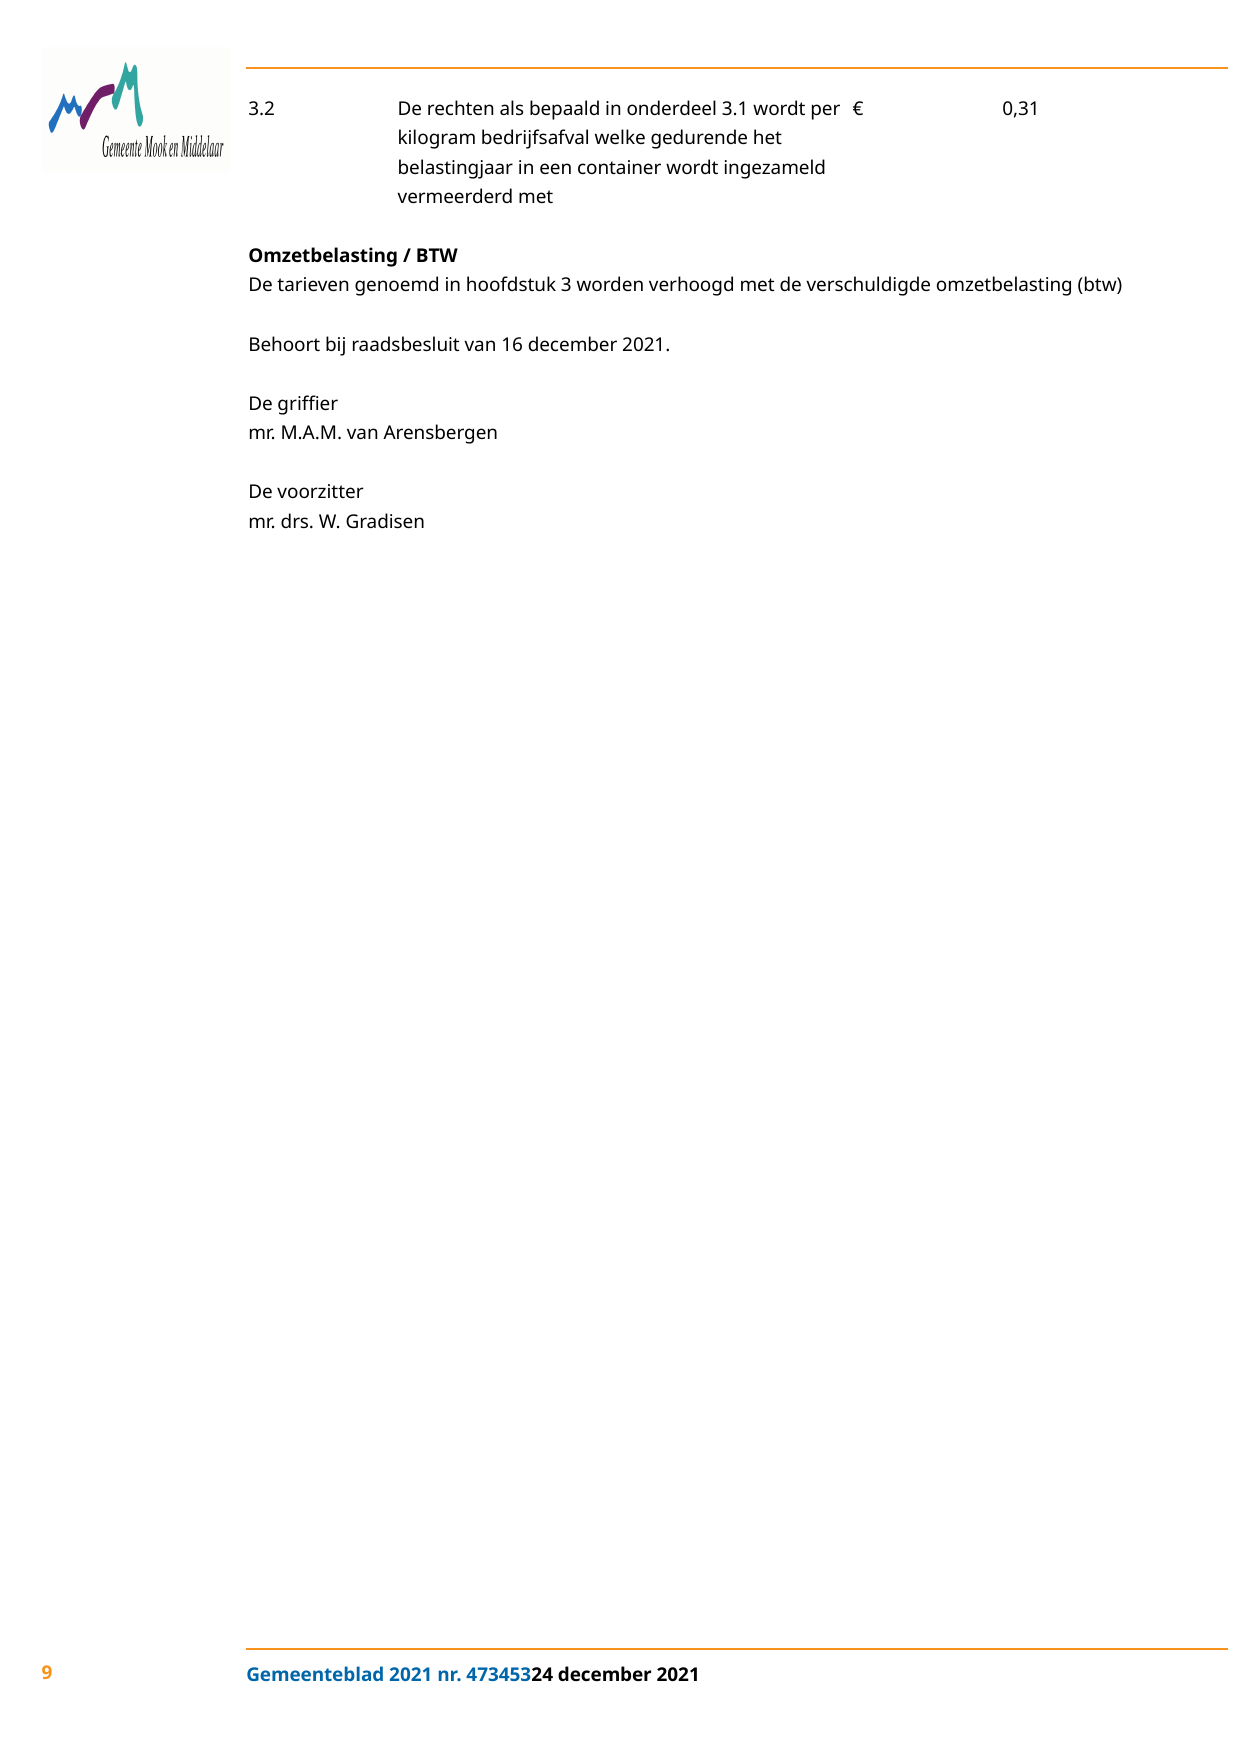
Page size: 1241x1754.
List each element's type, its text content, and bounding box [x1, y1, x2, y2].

text De griffier [248, 390, 1152, 416]
text mr. M.A.M. van Arensbergen [248, 419, 1152, 445]
text mr. drs. W. Gradisen [248, 508, 1152, 534]
table_cell € [853, 95, 1002, 209]
table_cell De rechten als bepaald in onderdeel 3.1 wordt per kilogram bedrijfsafval welke gedurende het belastingjaar in een container wordt ingezameld vermeerderd met [398, 95, 852, 209]
text Omzetbelasting / BTW [248, 242, 1152, 268]
table_cell 0,31 [1002, 95, 1152, 209]
text De tarieven genoemd in hoofdstuk 3 worden verhoogd met de verschuldigde omzetbelasting (btw) [248, 272, 1152, 297]
text Behoort bij raadsbesluit van 16 december 2021. [248, 331, 1152, 357]
text De voorzitter [248, 479, 1152, 504]
table_cell 3.2 [248, 95, 397, 209]
picture [41, 47, 231, 172]
